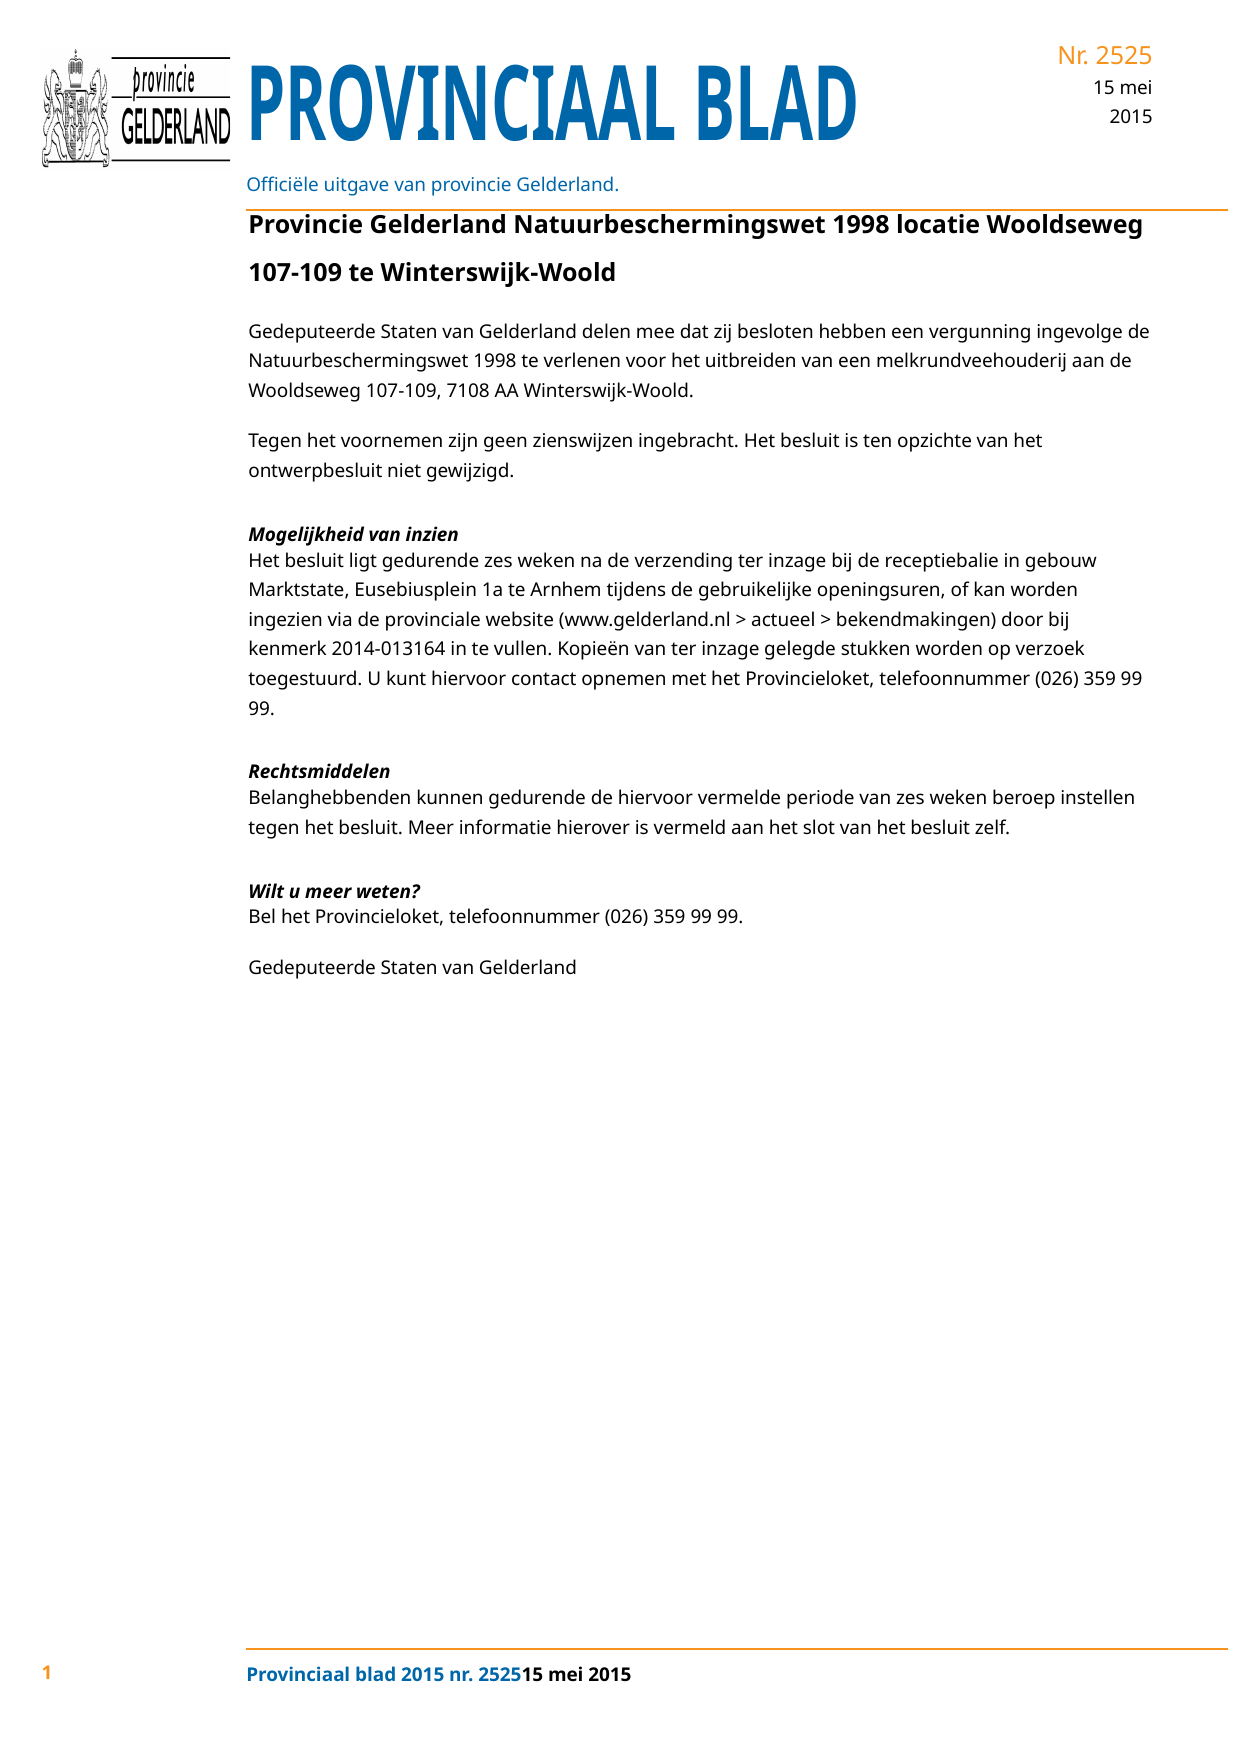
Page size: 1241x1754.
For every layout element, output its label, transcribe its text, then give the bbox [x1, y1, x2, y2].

text Gedeputeerde Staten van Gelderland [248, 954, 1152, 980]
text Provincie Gelderland Natuurbeschermingswet 1998 locatie Wooldseweg 107-109 te Winterswijk-Woold [248, 211, 1152, 288]
text Tegen het voornemen zijn geen zienswijzen ingebracht. Het besluit is ten opzichte van het ontwerpbesluit niet gewijzigd. [248, 427, 1152, 483]
text Mogelijkheid van inzien [248, 521, 1152, 547]
text Wilt u meer weten? [248, 878, 1152, 904]
text Belanghebbenden kunnen gedurende de hiervoor vermelde periode van zes weken beroep instellen tegen het besluit. Meer informatie hierover is vermeld aan het slot van het besluit zelf. [248, 784, 1152, 840]
text Gedeputeerde Staten van Gelderland delen mee dat zij besloten hebben een vergunning ingevolge de Natuurbeschermingswet 1998 te verlenen voor het uitbreiden van een melkrundveehouderij aan de Wooldseweg 107-109, 7108 AA Winterswijk-Woold. [248, 318, 1152, 403]
text Bel het Provincieloket, telefoonnummer (026) 359 99 99. [248, 904, 1152, 929]
text Rechtsmiddelen [248, 759, 1152, 784]
picture [41, 47, 231, 172]
text Het besluit ligt gedurende zes weken na de verzending ter inzage bij de receptiebalie in gebouw Marktstate, Eusebiusplein 1a te Arnhem tijdens de gebruikelijke openingsuren, of kan worden ingezien via de provinciale website (www.gelderland.nl > actueel > bekendmakingen) door bij kenmerk 2014-013164 in te vullen. Kopieën van ter inzage gelegde stukken worden op verzoek toegestuurd. U kunt hiervoor contact opnemen met het Provincieloket, telefoonnummer (026) 359 99 99. [248, 547, 1152, 720]
